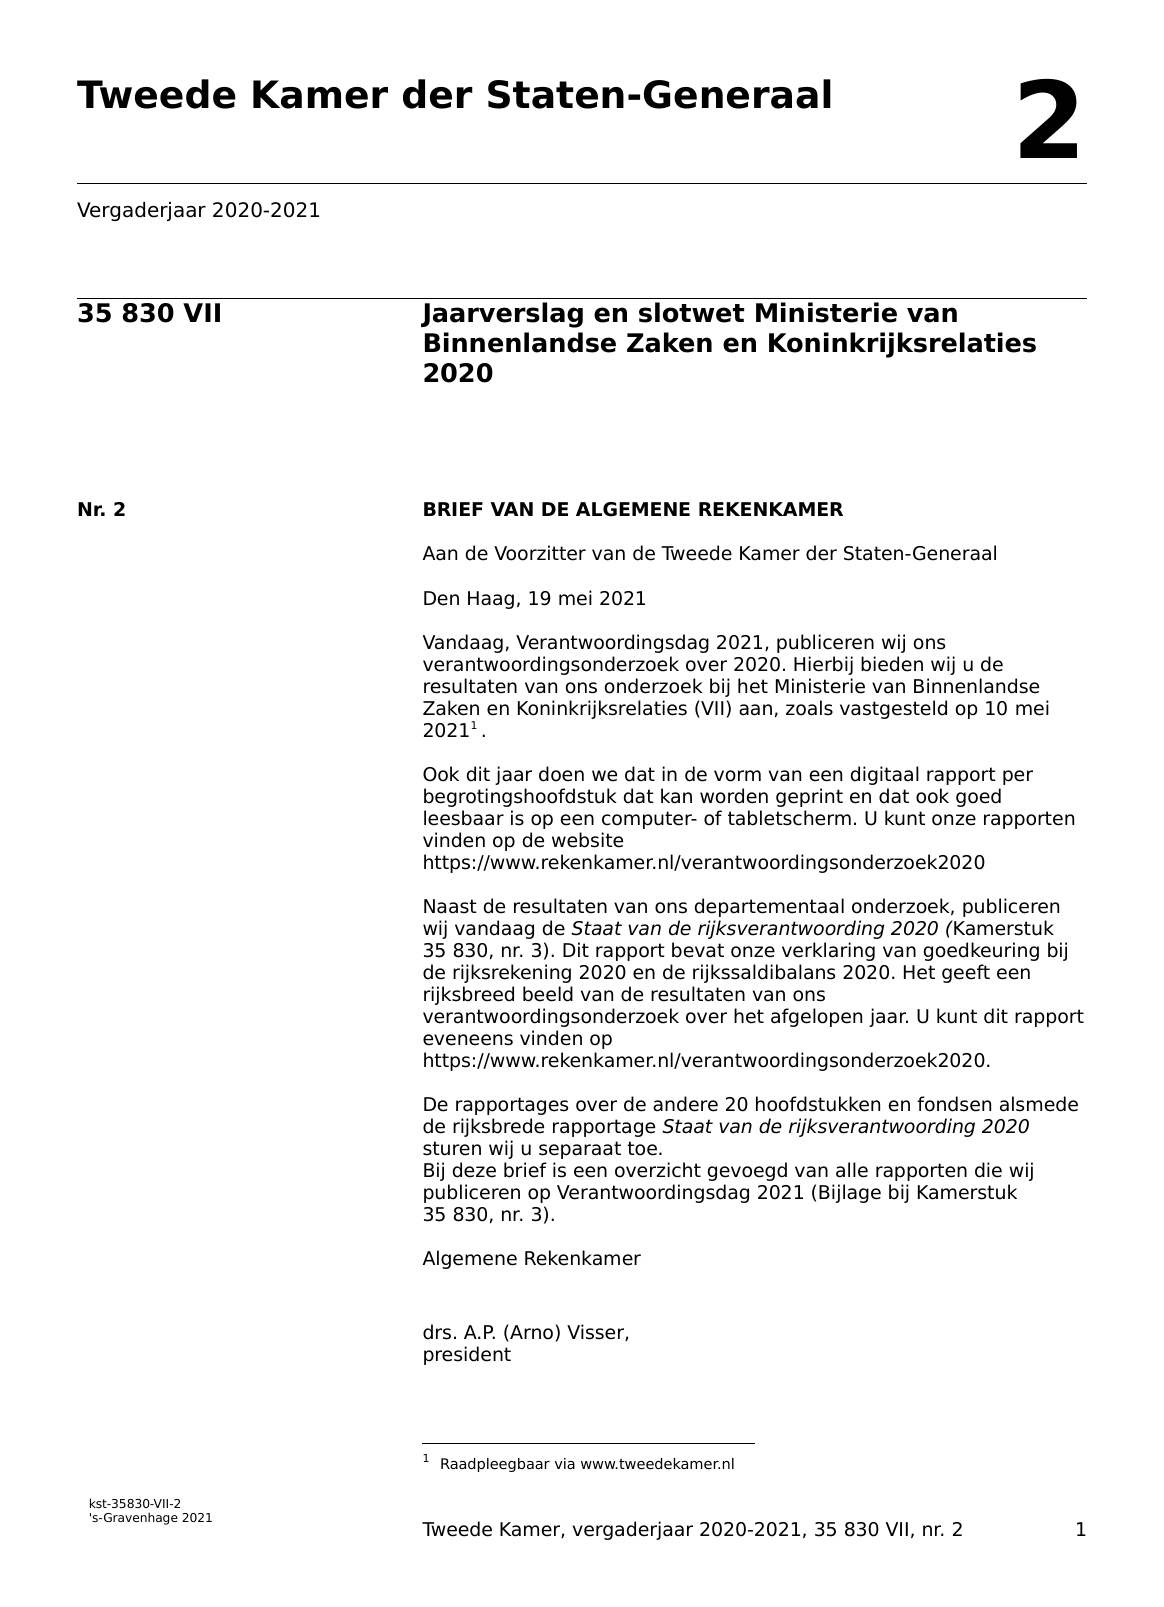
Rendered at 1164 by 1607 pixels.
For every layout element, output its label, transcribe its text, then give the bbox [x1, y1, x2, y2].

subtitle Nr. 2 BRIEF VAN DE ALGEMENE REKENKAMER [77, 499, 1087, 521]
text Ook dit jaar doen we dat in de vorm van een digitaal rapport per begrotingshoofdstuk dat kan worden geprint en dat ook goed leesbaar is op een computer- of tabletscherm. U kunt onze rapporten vinden op de website https://www.rekenkamer.nl/verantwoordingsonderzoek2020 [422, 764, 1087, 873]
text 's-Gravenhage 2021 [88, 1511, 323, 1525]
text drs. A.P. (Arno) Visser, president [422, 1300, 1087, 1366]
text Bij deze brief is een overzicht gevoegd van alle rapporten die wij publiceren op Verantwoordingsdag 2021 (Bijlage bij Kamerstuk 35 830, nr. 3). [422, 1160, 1087, 1226]
table_cell Vergaderjaar 2020-2021 [77, 184, 1087, 298]
text Den Haag, 19 mei 2021 [422, 587, 1087, 609]
text Vandaag, Verantwoordingsdag 2021, publiceren wij ons verantwoordingsonderzoek over 2020. Hierbij bieden wij u de resultaten van ons onderzoek bij het Ministerie van Binnenlandse Zaken en Koninkrijksrelaties (VII) aan, zoals vastgesteld op 10 mei 2021. [422, 632, 1087, 741]
text Aan de Voorzitter van de Tweede Kamer der Staten-Generaal [422, 543, 1087, 565]
subtitle 35 830 VII Jaarverslag en slotwet Ministerie van Binnenlandse Zaken en Koninkrijksrelaties 2020 [77, 299, 1087, 388]
text kst-35830-VII-2 [88, 1497, 323, 1511]
text De rapportages over de andere 20 hoofdstukken en fondsen alsmede de rijksbrede rapportage Staat van de rijksverantwoording 2020 sturen wij u separaat toe. [422, 1094, 1087, 1160]
table_header 2 [886, 59, 1087, 183]
table_header Tweede Kamer der Staten-Generaal [77, 59, 886, 183]
text Raadpleegbaar via www.tweedekamer.nl [422, 1452, 1087, 1474]
text Naast de resultaten van ons departementaal onderzoek, publiceren wij vandaag de Staat van de rijksverantwoording 2020 (Kamerstuk 35 830, nr. 3). Dit rapport bevat onze verklaring van goedkeuring bij de rijksrekening 2020 en de rijkssaldibalans 2020. Het geeft een rijksbreed beeld van de resultaten van ons verantwoordingsonderzoek over het afgelopen jaar. U kunt dit rapport eveneens vinden op https://www.rekenkamer.nl/verantwoordingsonderzoek2020. [422, 896, 1087, 1072]
text Algemene Rekenkamer [422, 1248, 1087, 1270]
